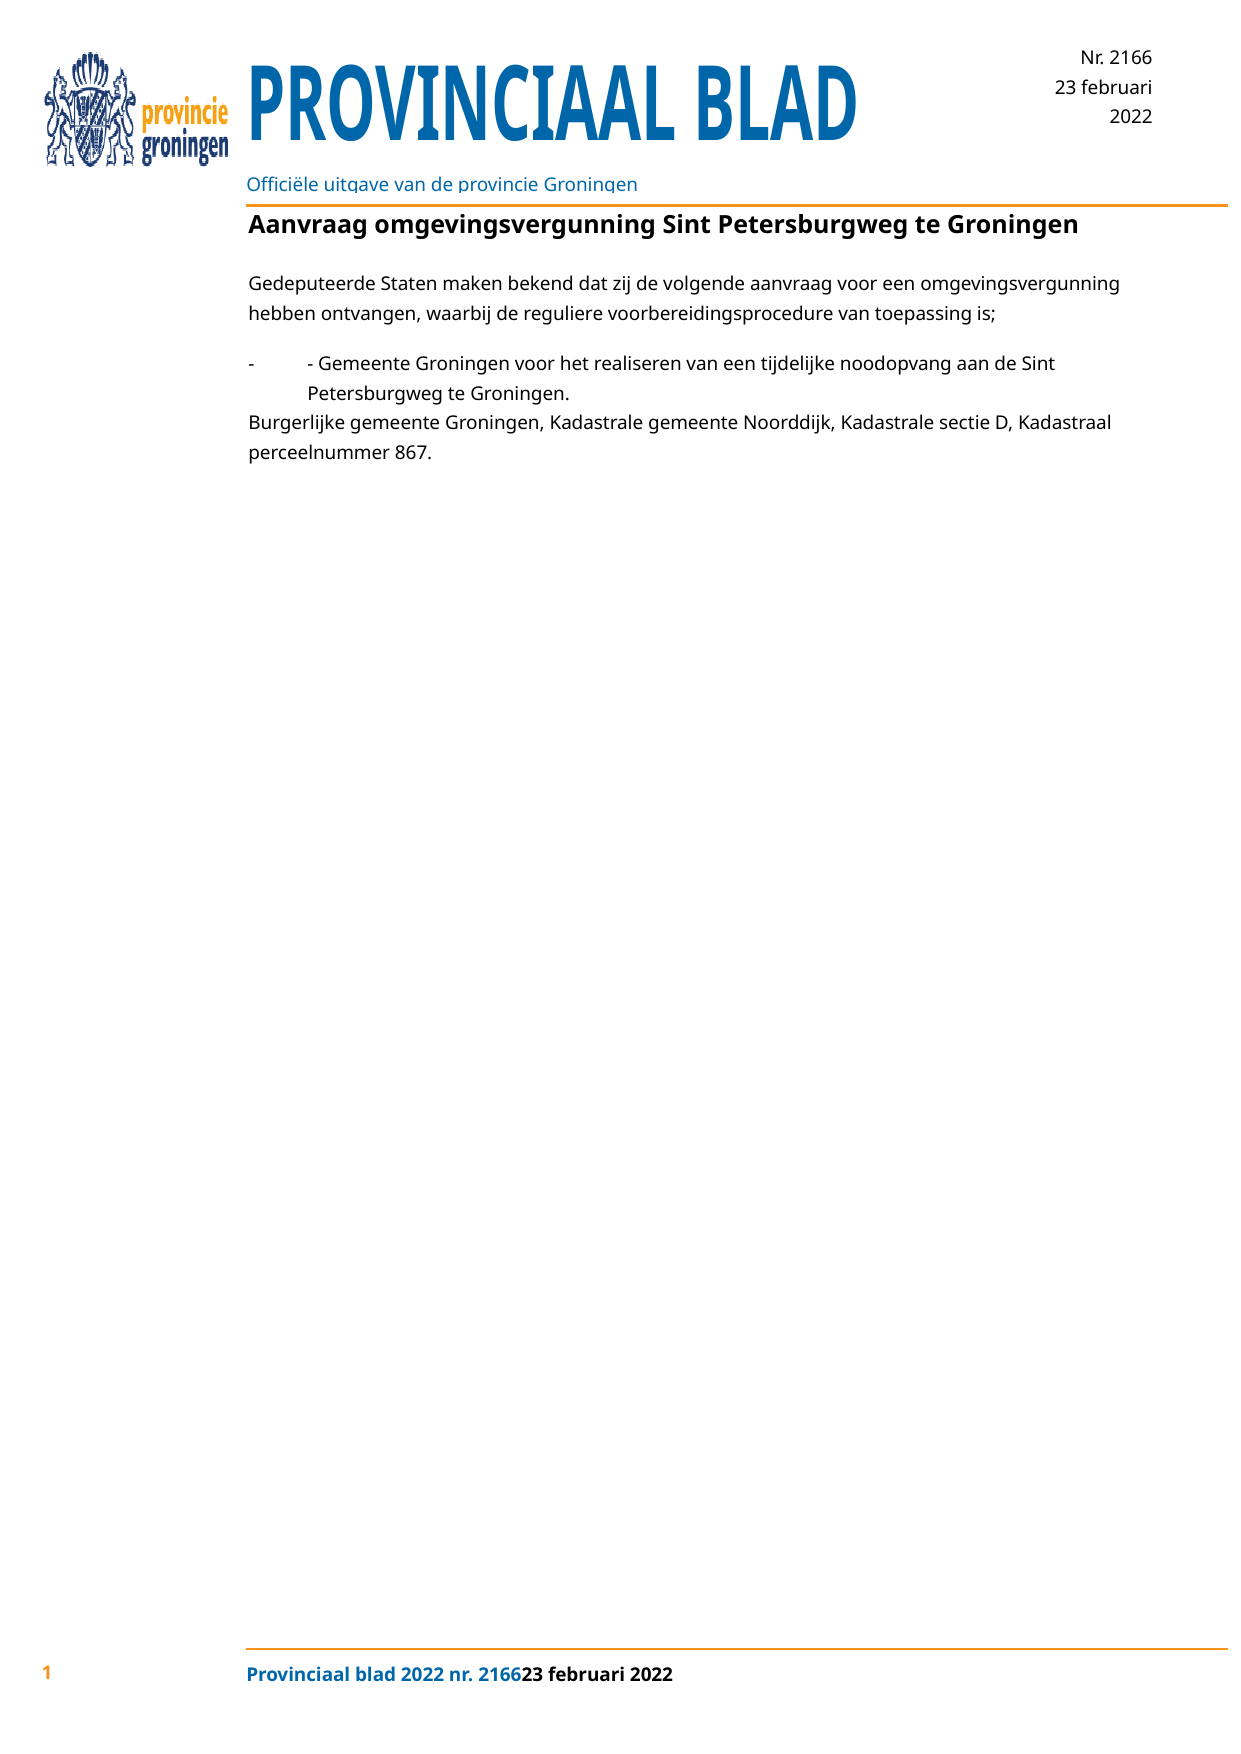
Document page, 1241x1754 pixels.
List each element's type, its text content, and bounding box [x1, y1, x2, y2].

text Aanvraag omgevingsvergunning Sint Petersburgweg te Groningen [248, 207, 1152, 241]
text Gedeputeerde Staten maken bekend dat zij de volgende aanvraag voor een omgevingsvergunning hebben ontvangen, waarbij de reguliere voorbereidingsprocedure van toepassing is; [248, 270, 1152, 326]
list - Gemeente Groningen voor het realiseren van een tijdelijke noodopvang aan de Sint Petersburgweg te Groningen. [248, 350, 1152, 406]
text Burgerlijke gemeente Groningen, Kadastrale gemeente Noorddijk, Kadastrale sectie D, Kadastraal perceelnummer 867. [248, 409, 1152, 465]
picture [41, 47, 231, 172]
